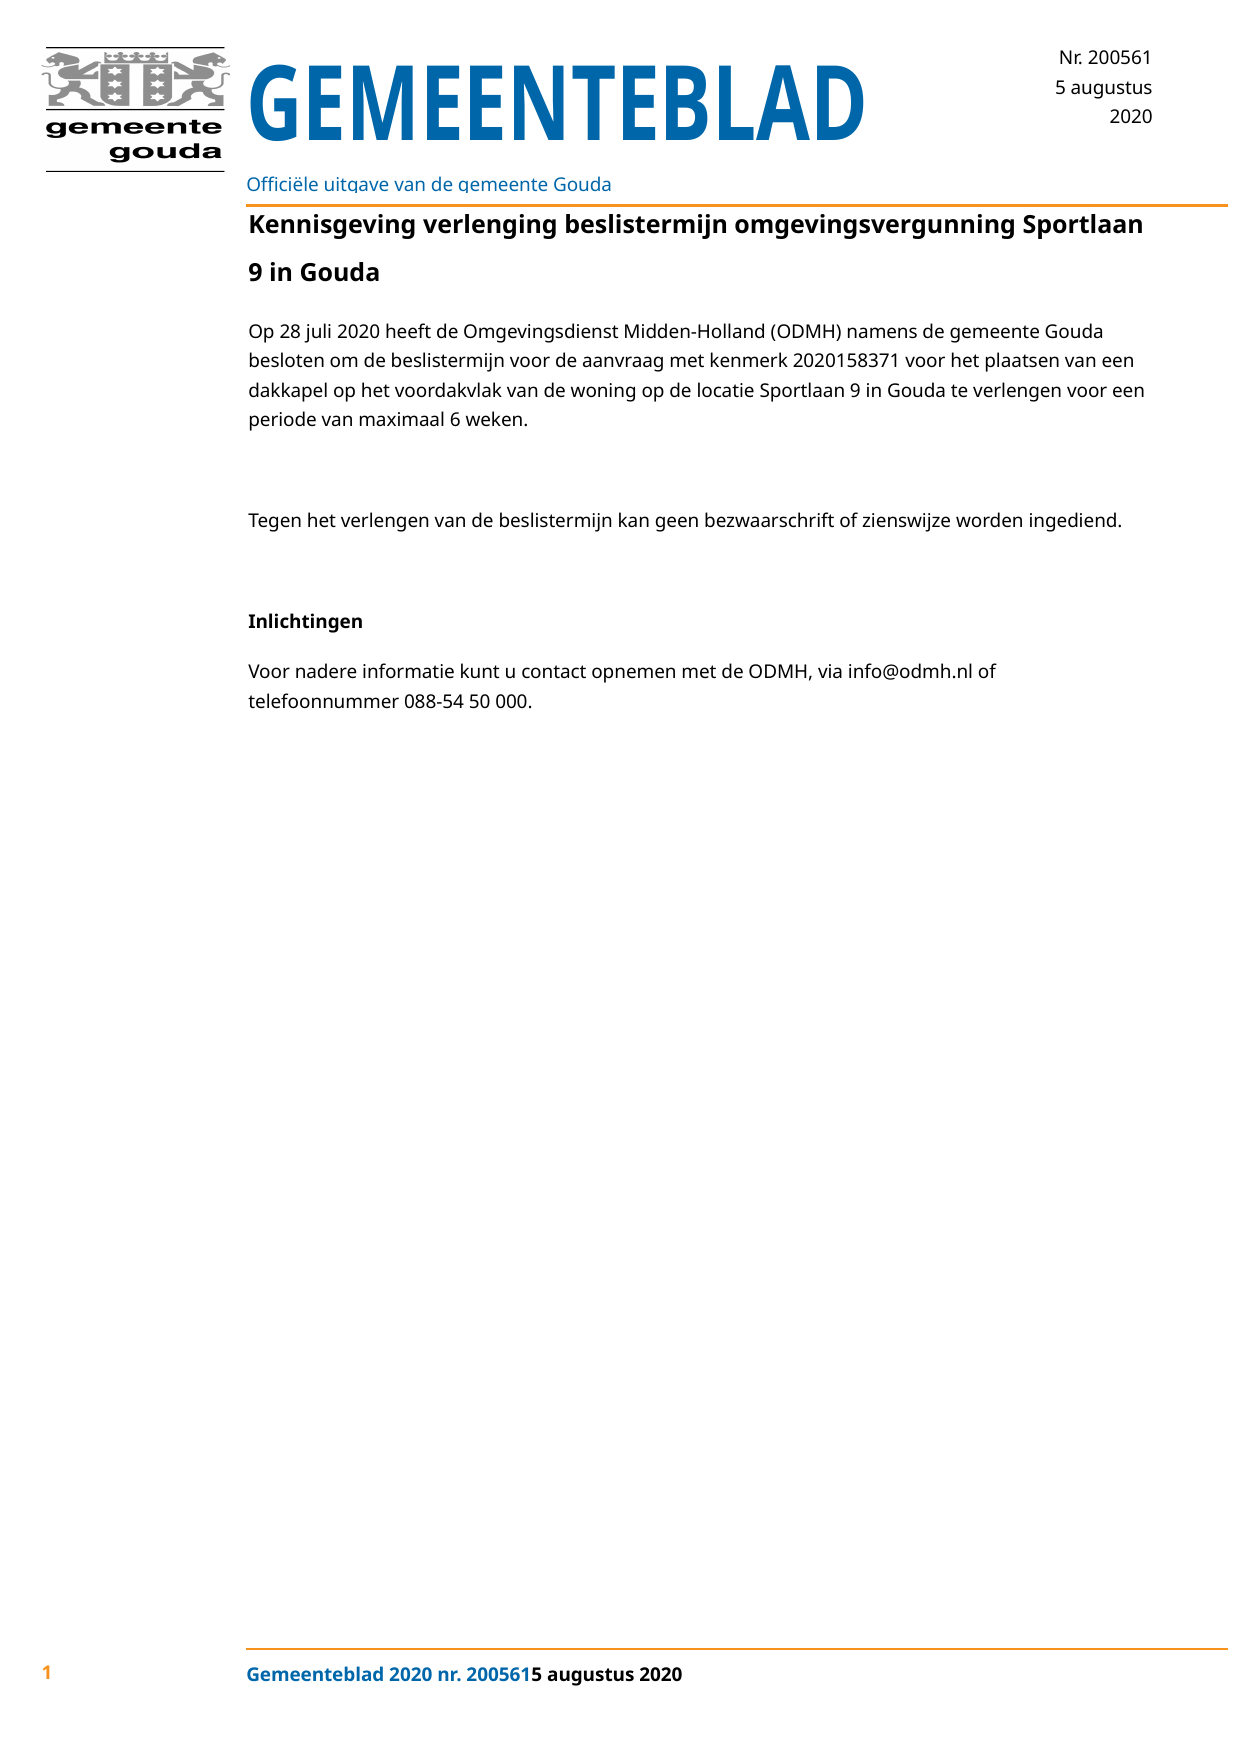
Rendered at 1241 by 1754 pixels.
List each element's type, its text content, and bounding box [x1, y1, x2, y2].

text Inlichtingen [248, 608, 1152, 634]
picture [41, 47, 231, 172]
text Tegen het verlengen van de beslistermijn kan geen bezwaarschrift of zienswijze worden ingediend. [248, 507, 1152, 533]
text Op 28 juli 2020 heeft de Omgevingsdienst Midden-Holland (ODMH) namens de gemeente Gouda besloten om de beslistermijn voor de aanvraag met kenmerk 2020158371 voor het plaatsen van een dakkapel op het voordakvlak van de woning op de locatie Sportlaan 9 in Gouda te verlengen voor een periode van maximaal 6 weken. [248, 318, 1152, 432]
text Voor nadere informatie kunt u contact opnemen met de ODMH, via info@odmh.nl of telefoonnummer 088-54 50 000. [248, 659, 1152, 714]
text Kennisgeving verlenging beslistermijn omgevingsvergunning Sportlaan 9 in Gouda [248, 207, 1152, 288]
